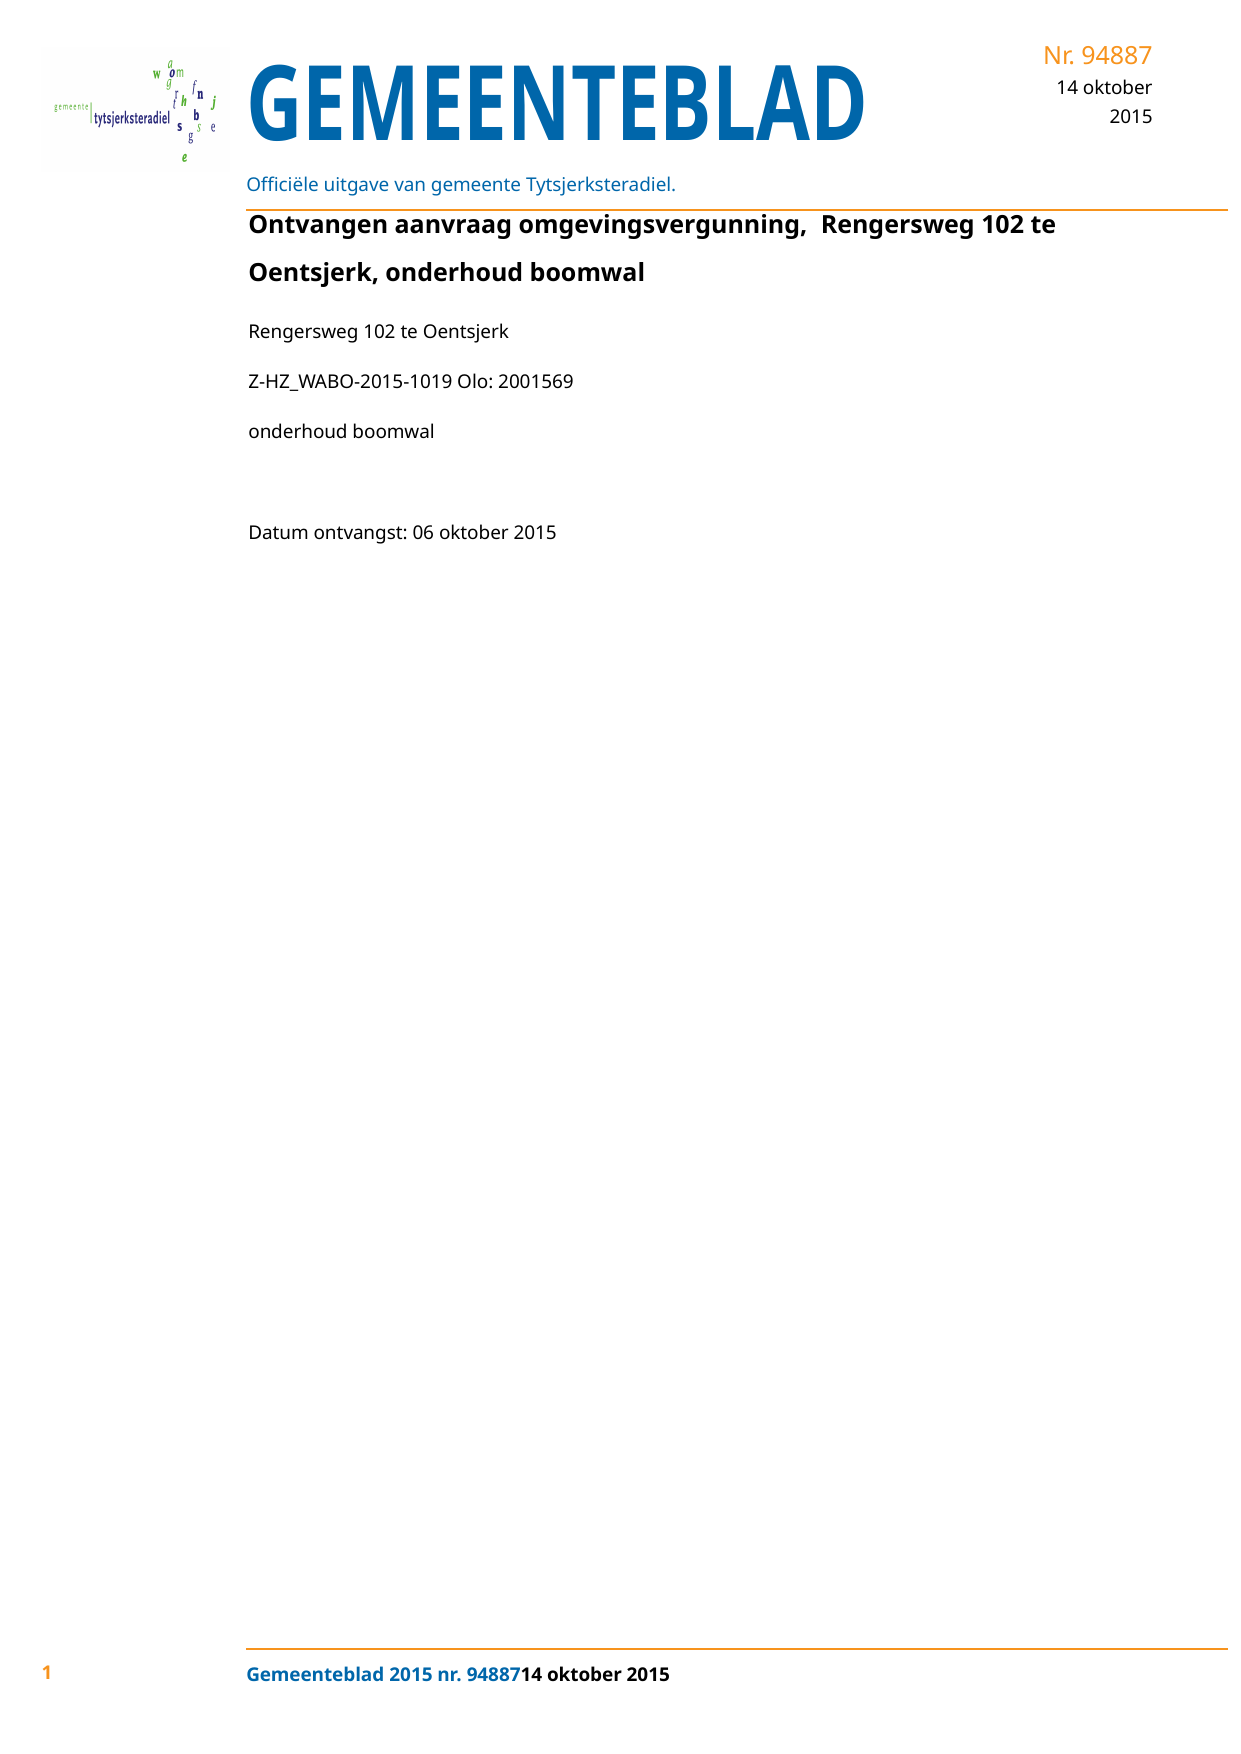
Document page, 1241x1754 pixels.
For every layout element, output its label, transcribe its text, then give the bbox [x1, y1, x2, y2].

text Datum ontvangst: 06 oktober 2015 [248, 519, 1152, 545]
text Ontvangen aanvraag omgevingsvergunning, Rengersweg 102 te Oentsjerk, onderhoud boomwal [248, 211, 1152, 288]
text Rengersweg 102 te Oentsjerk [248, 318, 1152, 344]
picture [41, 47, 231, 172]
text Z-HZ_WABO-2015-1019 Olo: 2001569 [248, 368, 1152, 394]
text onderhoud boomwal [248, 419, 1152, 444]
